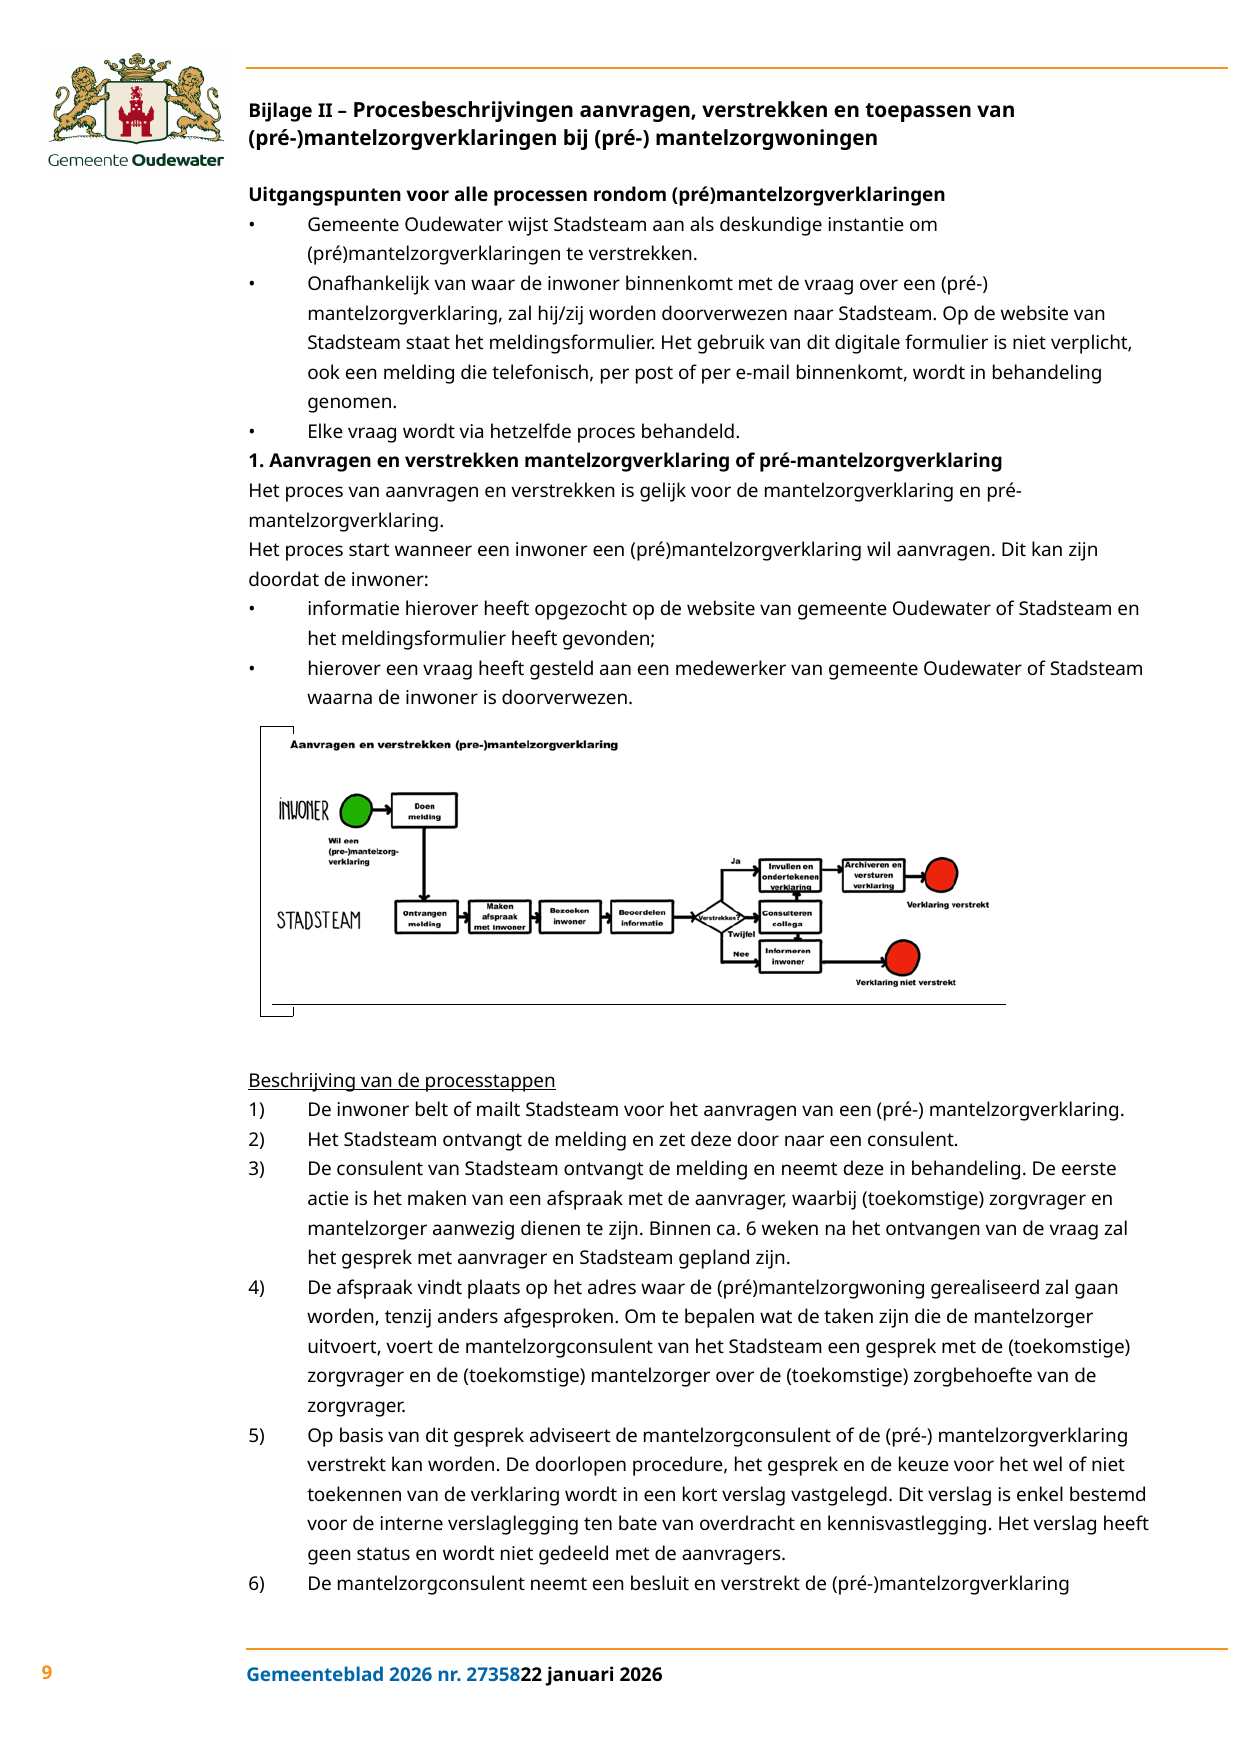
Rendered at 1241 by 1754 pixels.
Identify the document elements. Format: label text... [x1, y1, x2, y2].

picture [41, 47, 231, 172]
picture [268, 734, 1008, 1007]
list De consulent van Stadsteam ontvangt de melding en neemt deze in behandeling. De eerste actie is het maken van een afspraak met de aanvrager, waarbij (toekomstige) zorgvrager en mantelzorger aanwezig dienen te zijn. Binnen ca. 6 weken na het ontvangen van de vraag zal het gesprek met aanvrager en Stadsteam gepland zijn. [248, 1156, 1152, 1270]
list Elke vraag wordt via hetzelfde proces behandeld. [248, 418, 1152, 444]
list Onafhankelijk van waar de inwoner binnenkomt met de vraag over een (pré-) mantelzorgverklaring, zal hij/zij worden doorverwezen naar Stadsteam. Op de website van Stadsteam staat het meldingsformulier. Het gebruik van dit digitale formulier is niet verplicht, ook een melding die telefonisch, per post of per e-mail binnenkomt, wordt in behandeling genomen. [248, 270, 1152, 414]
text Het proces van aanvragen en verstrekken is gelijk voor de mantelzorgverklaring en pré-mantelzorgverklaring. [248, 477, 1152, 532]
list De afspraak vindt plaats op het adres waar de (pré)mantelzorgwoning gerealiseerd zal gaan worden, tenzij anders afgesproken. Om te bepalen wat de taken zijn die de mantelzorger uitvoert, voert de mantelzorgconsulent van het Stadsteam een gesprek met de (toekomstige) zorgvrager en de (toekomstige) mantelzorger over de (toekomstige) zorgbehoefte van de zorgvrager. [248, 1274, 1152, 1418]
list Gemeente Oudewater wijst Stadsteam aan als deskundige instantie om (pré)mantelzorgverklaringen te verstrekken. [248, 211, 1152, 266]
list informatie hierover heeft opgezocht op de website van gemeente Oudewater of Stadsteam en het meldingsformulier heeft gevonden; [248, 596, 1152, 651]
text Bijlage II – Procesbeschrijvingen aanvragen, verstrekken en toepassen van (pré-)mantelzorgverklaringen bij (pré-) mantelzorgwoningen [248, 95, 1152, 152]
list Het Stadsteam ontvangt de melding en zet deze door naar een consulent. [248, 1126, 1152, 1152]
list De inwoner belt of mailt Stadsteam voor het aanvragen van een (pré-) mantelzorgverklaring. [248, 1096, 1152, 1122]
list hierover een vraag heeft gesteld aan een medewerker van gemeente Oudewater of Stadsteam waarna de inwoner is doorverwezen. [248, 655, 1152, 710]
text Het proces start wanneer een inwoner een (pré)mantelzorgverklaring wil aanvragen. Dit kan zijn doordat de inwoner: [248, 536, 1152, 592]
text Beschrijving van de processtappen [248, 1067, 1152, 1093]
text Uitgangspunten voor alle processen rondom (pré)mantelzorgverklaringen [248, 181, 1152, 207]
list De mantelzorgconsulent neemt een besluit en verstrekt de (pré-)mantelzorgverklaring [248, 1570, 1152, 1596]
text 1. Aanvragen en verstrekken mantelzorgverklaring of pré-mantelzorgverklaring [248, 448, 1152, 473]
list Op basis van dit gesprek adviseert de mantelzorgconsulent of de (pré-) mantelzorgverklaring verstrekt kan worden. De doorlopen procedure, het gesprek en de keuze voor het wel of niet toekennen van de verklaring wordt in een kort verslag vastgelegd. Dit verslag is enkel bestemd voor de interne verslaglegging ten bate van overdracht en kennisvastlegging. Het verslag heeft geen status en wordt niet gedeeld met de aanvragers. [248, 1422, 1152, 1566]
